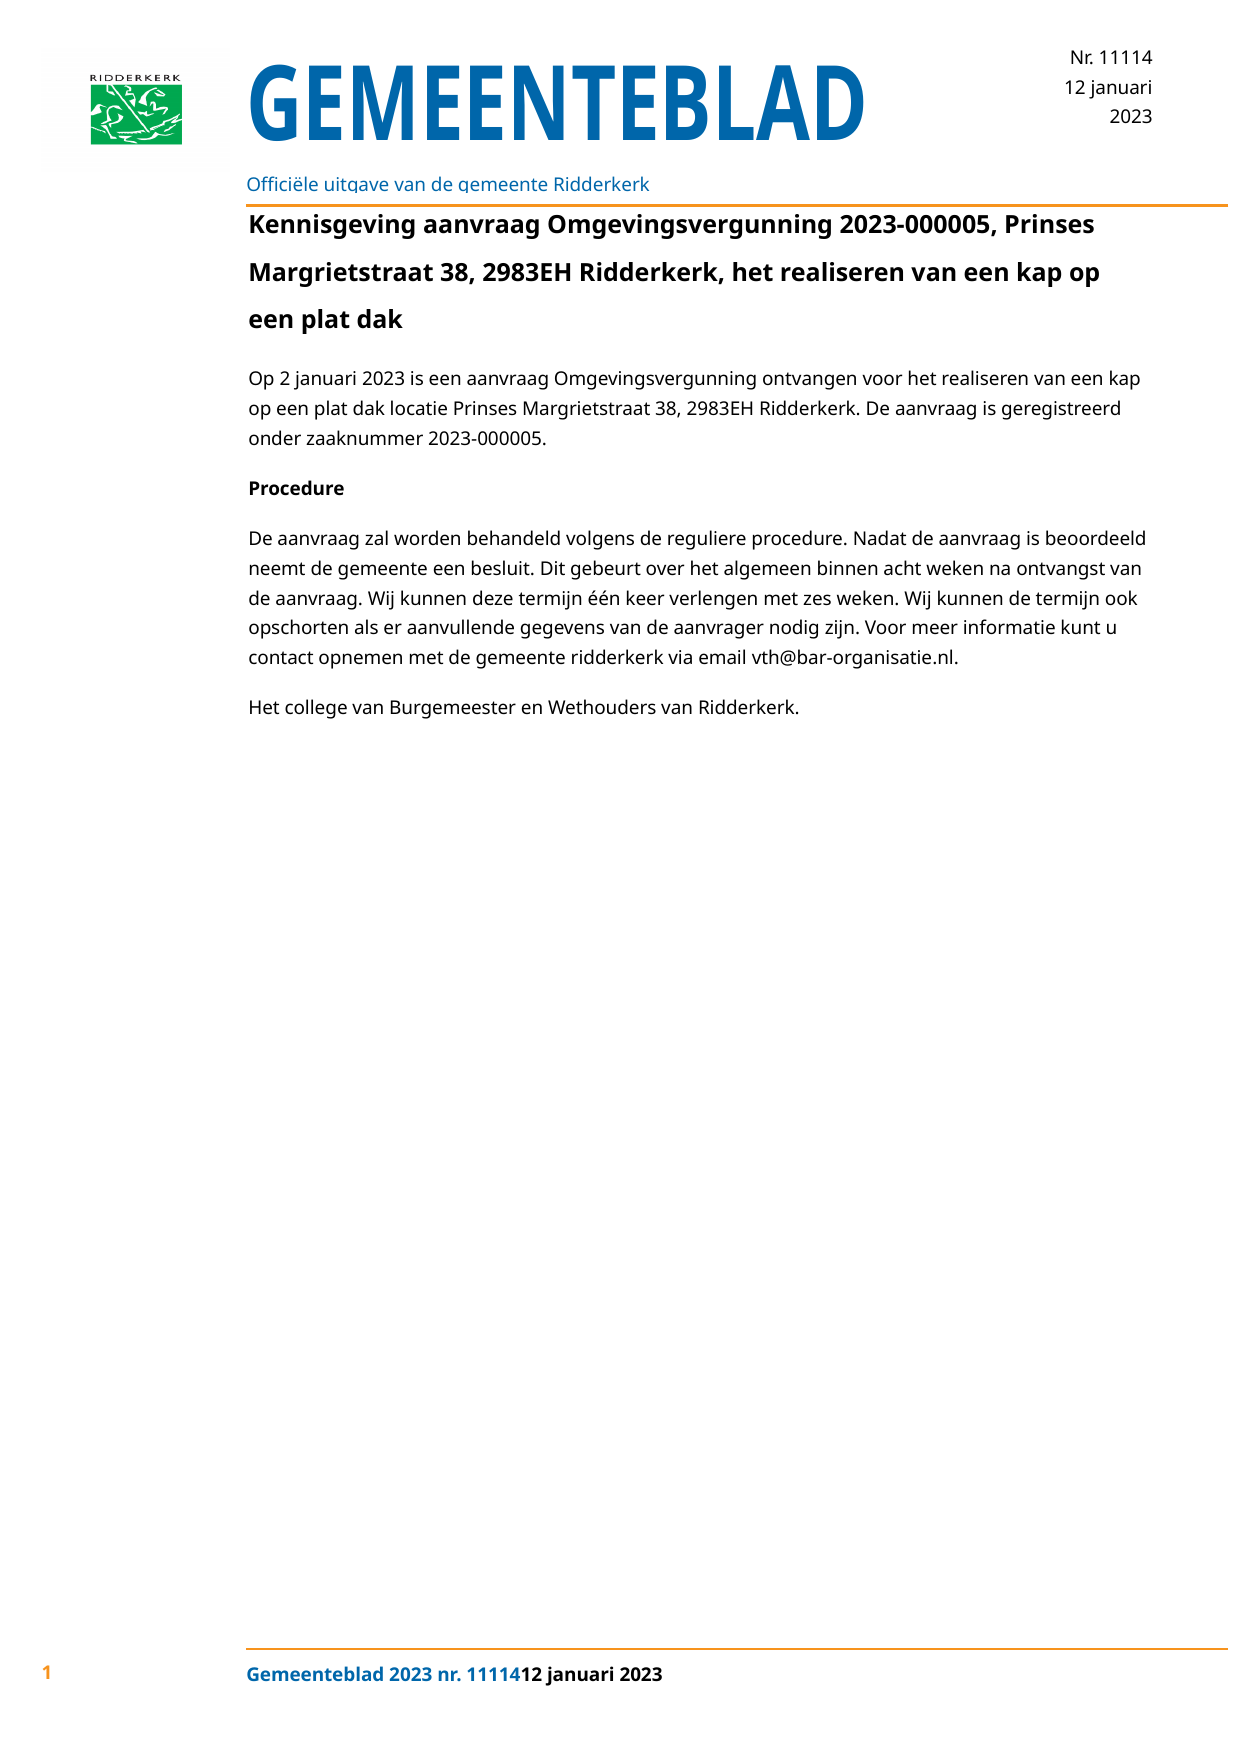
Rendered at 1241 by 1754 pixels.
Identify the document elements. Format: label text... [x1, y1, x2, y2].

text Het college van Burgemeester en Wethouders van Ridderkerk. [248, 694, 1152, 720]
text De aanvraag zal worden behandeld volgens de reguliere procedure. Nadat de aanvraag is beoordeeld neemt de gemeente een besluit. Dit gebeurt over het algemeen binnen acht weken na ontvangst van de aanvraag. Wij kunnen deze termijn één keer verlengen met zes weken. Wij kunnen de termijn ook opschorten als er aanvullende gegevens van de aanvrager nodig zijn. Voor meer informatie kunt u contact opnemen met de gemeente ridderkerk via email vth@bar-organisatie.nl. [248, 526, 1152, 669]
text Op 2 januari 2023 is een aanvraag Omgevingsvergunning ontvangen voor het realiseren van een kap op een plat dak locatie Prinses Margrietstraat 38, 2983EH Ridderkerk. De aanvraag is geregistreerd onder zaaknummer 2023-000005. [248, 366, 1152, 450]
text Procedure [248, 475, 1152, 501]
picture [41, 47, 231, 172]
text Kennisgeving aanvraag Omgevingsvergunning 2023-000005, Prinses Margrietstraat 38, 2983EH Ridderkerk, het realiseren van een kap op een plat dak [248, 207, 1152, 336]
